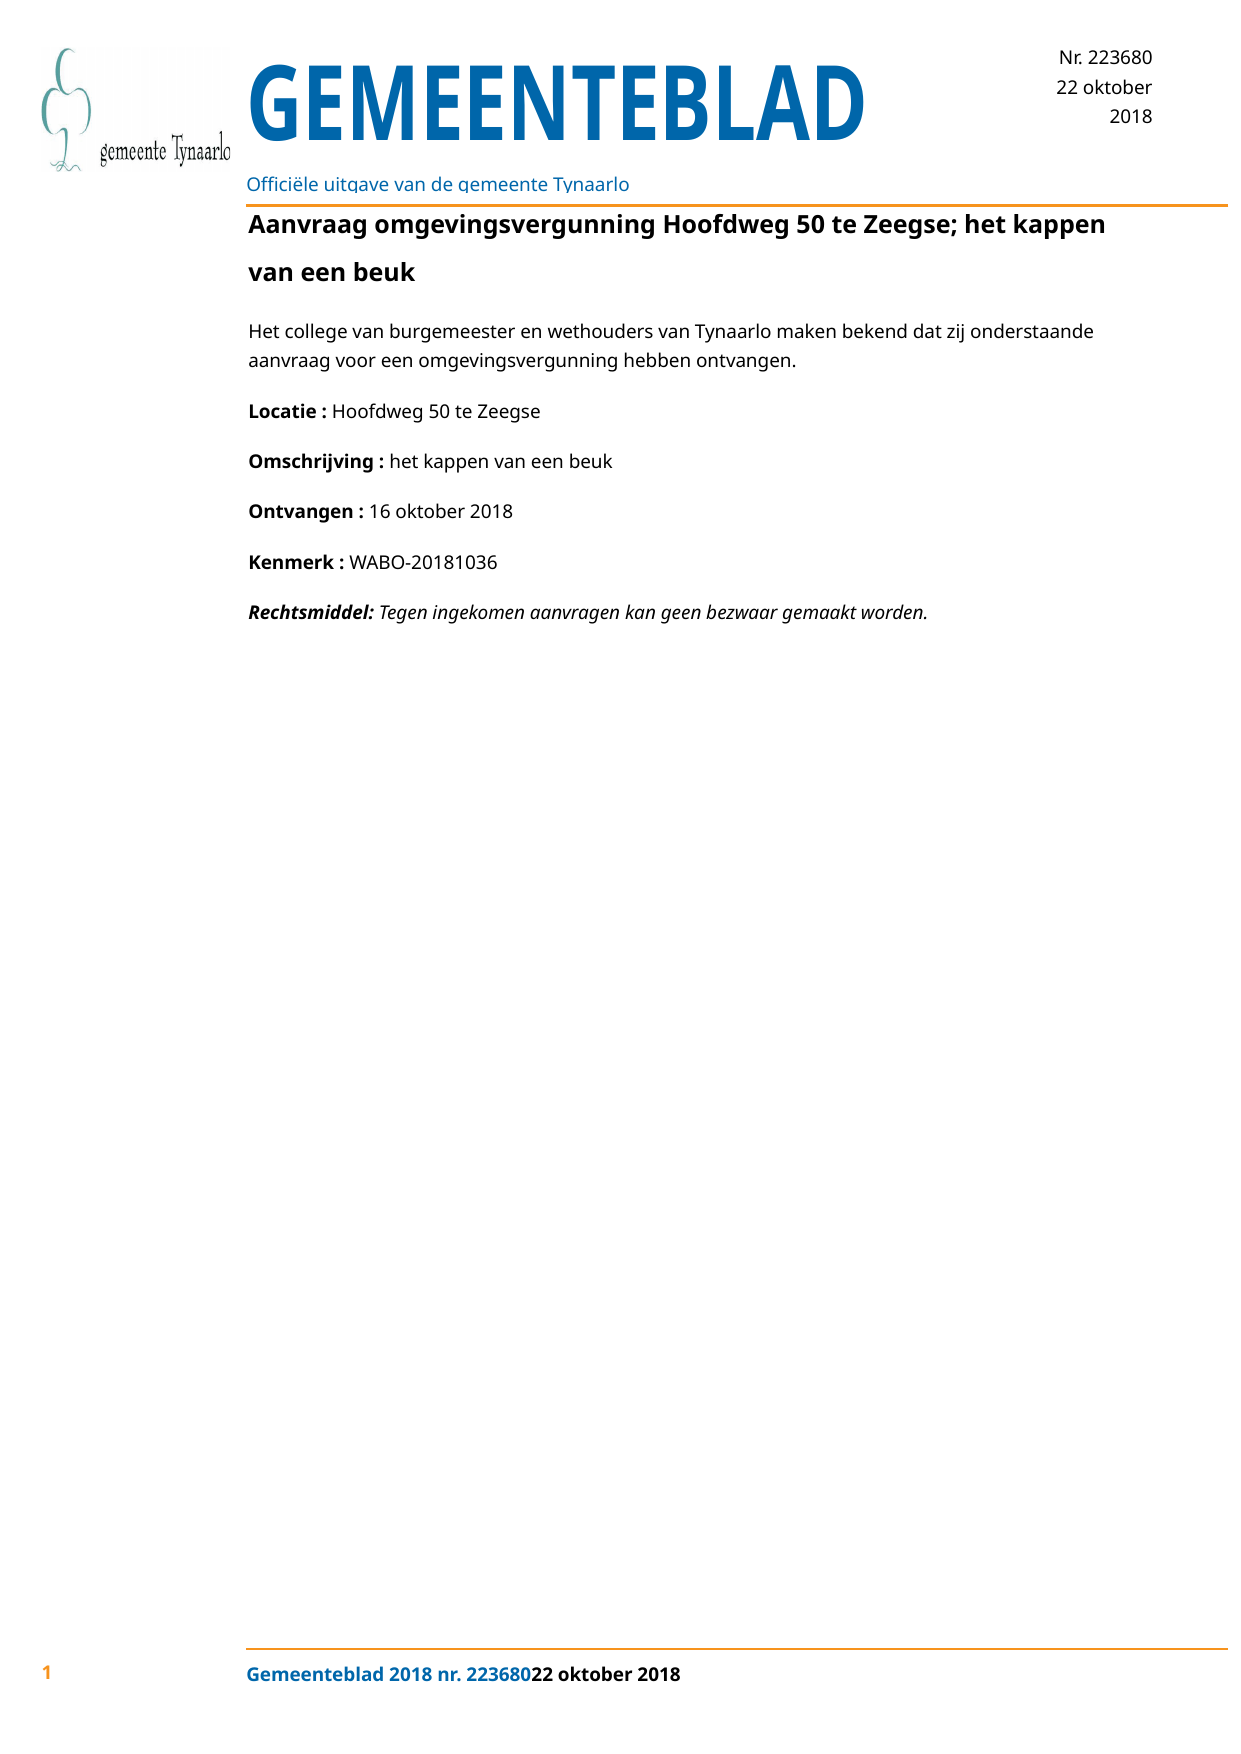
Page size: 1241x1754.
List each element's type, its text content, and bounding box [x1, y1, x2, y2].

text Kenmerk : WABO-20181036 [248, 549, 1152, 575]
text Het college van burgemeester en wethouders van Tynaarlo maken bekend dat zij onderstaande aanvraag voor een omgevingsvergunning hebben ontvangen. [248, 318, 1152, 373]
text Aanvraag omgevingsvergunning Hoofdweg 50 te Zeegse; het kappen van een beuk [248, 207, 1152, 288]
text Omschrijving : het kappen van een beuk [248, 448, 1152, 474]
text Ontvangen : 16 oktober 2018 [248, 499, 1152, 524]
text Rechtsmiddel: Tegen ingekomen aanvragen kan geen bezwaar gemaakt worden. [248, 599, 1152, 625]
picture [41, 47, 231, 172]
text Locatie : Hoofdweg 50 te Zeegse [248, 398, 1152, 424]
